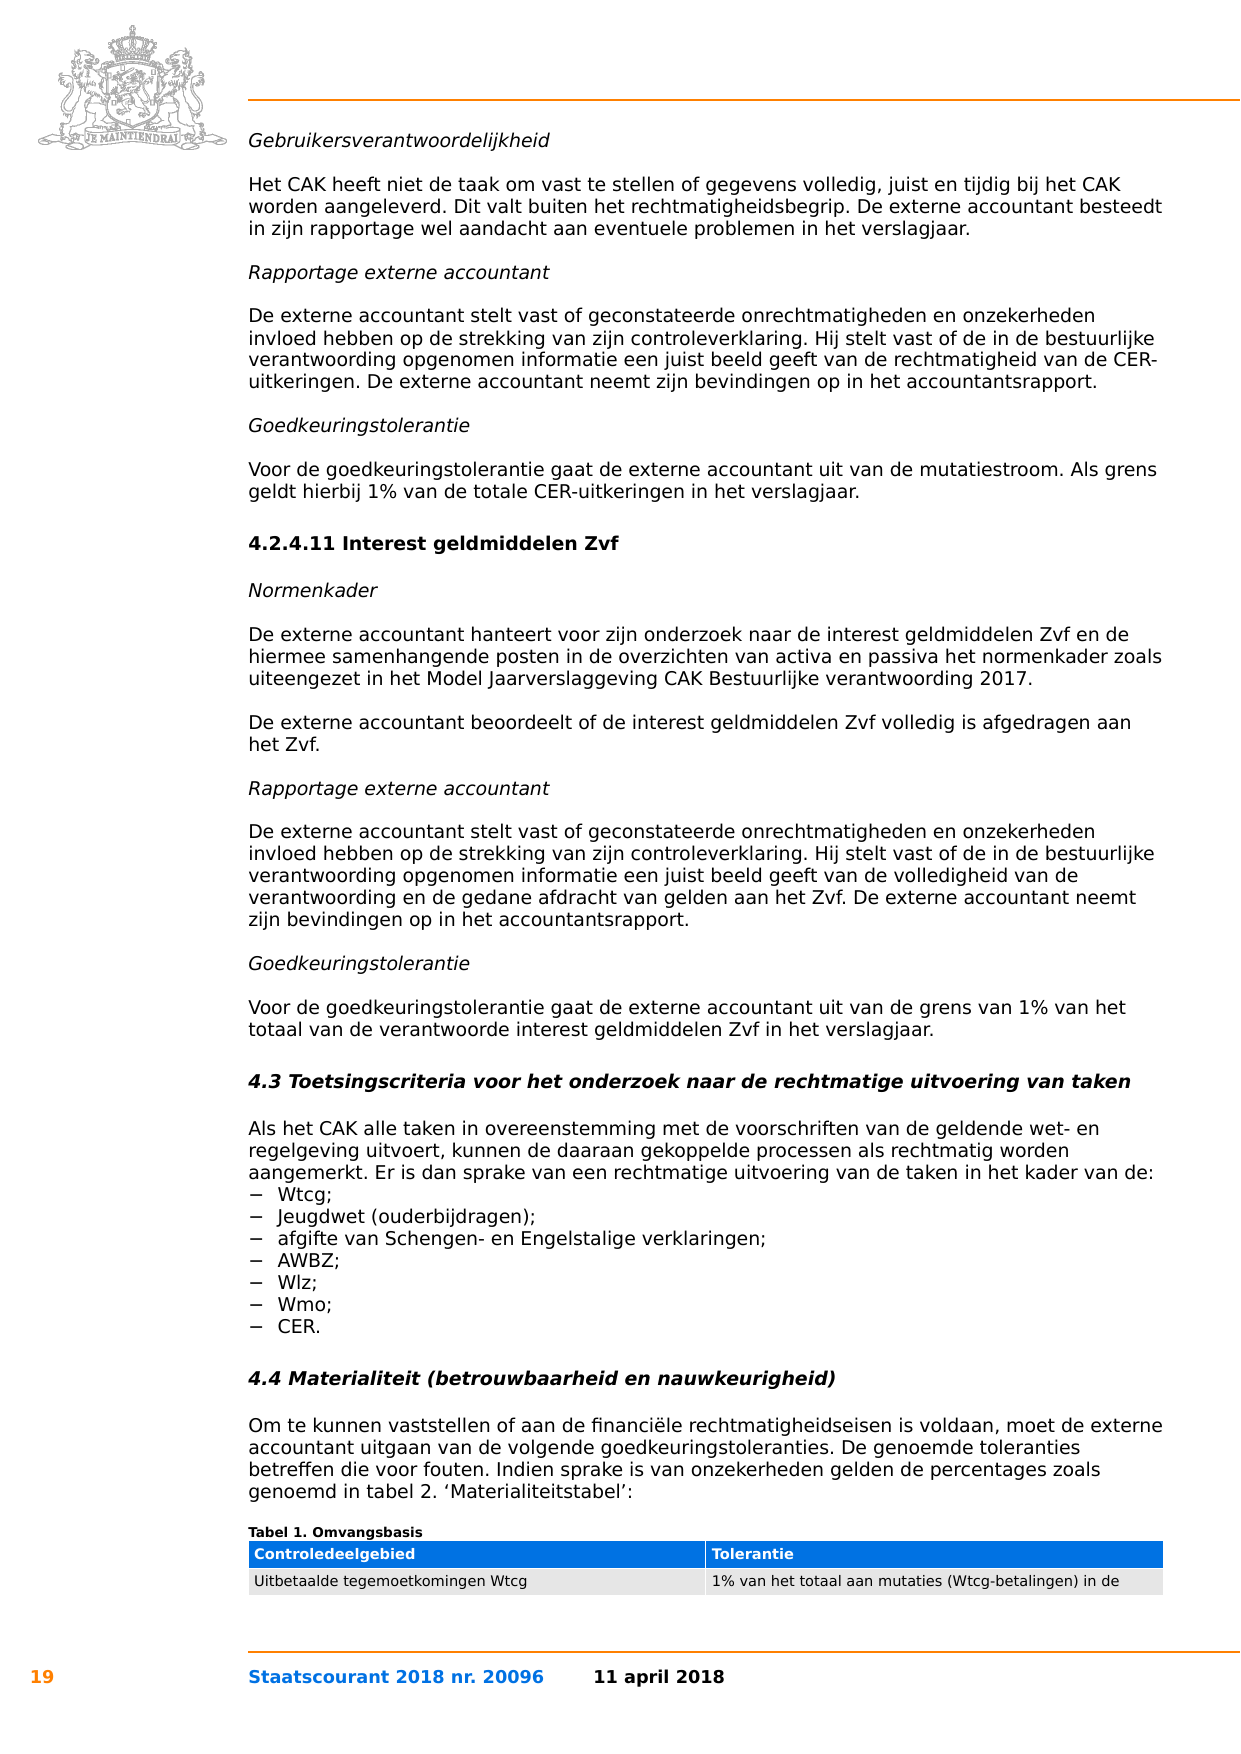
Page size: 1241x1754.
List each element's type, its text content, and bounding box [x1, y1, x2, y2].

text De externe accountant beoordeelt of de interest geldmiddelen Zvf volledig is afgedragen aan het Zvf. [248, 712, 1163, 756]
table_cell Uitbetaalde tegemoetkomingen Wtcg [249, 1569, 705, 1595]
text − CER. [248, 1316, 1163, 1338]
text Voor de goedkeuringstolerantie gaat de externe accountant uit van de grens van 1% van het totaal van de verantwoorde interest geldmiddelen Zvf in het verslagjaar. [248, 997, 1163, 1041]
subtitle Goedkeuringstolerantie [248, 415, 1163, 437]
table_cell Controledeelgebied [249, 1541, 705, 1568]
table_header Tabel 1. Omvangsbasis [248, 1525, 1163, 1540]
subtitle 4.3 Toetsingscriteria voor het onderzoek naar de rechtmatige uitvoering van taken [248, 1071, 1163, 1093]
subtitle Rapportage externe accountant [248, 777, 1163, 799]
text − afgifte van Schengen- en Engelstalige verklaringen; [248, 1228, 1163, 1250]
text − Wmo; [248, 1294, 1163, 1316]
subtitle Normenkader [248, 580, 1163, 602]
text Voor de goedkeuringstolerantie gaat de externe accountant uit van de mutatiestroom. Als grens geldt hierbij 1% van de totale CER-uitkeringen in het verslagjaar. [248, 459, 1163, 503]
picture [38, 25, 227, 150]
subtitle Rapportage externe accountant [248, 262, 1163, 283]
subtitle 4.2.4.11 Interest geldmiddelen Zvf [248, 533, 1163, 555]
text Het CAK heeft niet de taak om vast te stellen of gegevens volledig, juist en tijdig bij het CAK worden aangeleverd. Dit valt buiten het rechtmatigheidsbegrip. De externe accountant besteedt in zijn rapportage wel aandacht aan eventuele problemen in het verslagjaar. [248, 174, 1163, 240]
text De externe accountant stelt vast of geconstateerde onrechtmatigheden en onzekerheden invloed hebben op de strekking van zijn controleverklaring. Hij stelt vast of de in de bestuurlijke verantwoording opgenomen informatie een juist beeld geeft van de rechtmatigheid van de CER-uitkeringen. De externe accountant neemt zijn bevindingen op in het accountantsrapport. [248, 305, 1163, 393]
subtitle 4.4 Materialiteit (betrouwbaarheid en nauwkeurigheid) [248, 1368, 1163, 1390]
text Als het CAK alle taken in overeenstemming met de voorschriften van de geldende wet- en regelgeving uitvoert, kunnen de daaraan gekoppelde processen als rechtmatig worden aangemerkt. Er is dan sprake van een rechtmatige uitvoering van de taken in het kader van de: [248, 1118, 1163, 1184]
text Om te kunnen vaststellen of aan de financiële rechtmatigheidseisen is voldaan, moet de externe accountant uitgaan van de volgende goedkeuringstoleranties. De genoemde toleranties betreffen die voor fouten. Indien sprake is van onzekerheden gelden de percentages zoals genoemd in tabel 2. ‘Materialiteitstabel’: [248, 1415, 1163, 1503]
text − Wlz; [248, 1272, 1163, 1294]
subtitle Goedkeuringstolerantie [248, 953, 1163, 975]
subtitle Gebruikersverantwoordelijkheid [248, 130, 1163, 152]
text De externe accountant hanteert voor zijn onderzoek naar de interest geldmiddelen Zvf en de hiermee samenhangende posten in de overzichten van activa en passiva het normenkader zoals uiteengezet in het Model Jaarverslaggeving CAK Bestuurlijke verantwoording 2017. [248, 624, 1163, 690]
text − Wtcg; [248, 1184, 1163, 1206]
text De externe accountant stelt vast of geconstateerde onrechtmatigheden en onzekerheden invloed hebben op de strekking van zijn controleverklaring. Hij stelt vast of de in de bestuurlijke verantwoording opgenomen informatie een juist beeld geeft van de volledigheid van de verantwoording en de gedane afdracht van gelden aan het Zvf. De externe accountant neemt zijn bevindingen op in het accountantsrapport. [248, 821, 1163, 931]
table_cell 1% van het totaal aan mutaties (Wtcg-betalingen) in de [706, 1569, 1163, 1595]
text − Jeugdwet (ouderbijdragen); [248, 1206, 1163, 1228]
text − AWBZ; [248, 1250, 1163, 1272]
table_cell Tolerantie [706, 1541, 1163, 1568]
